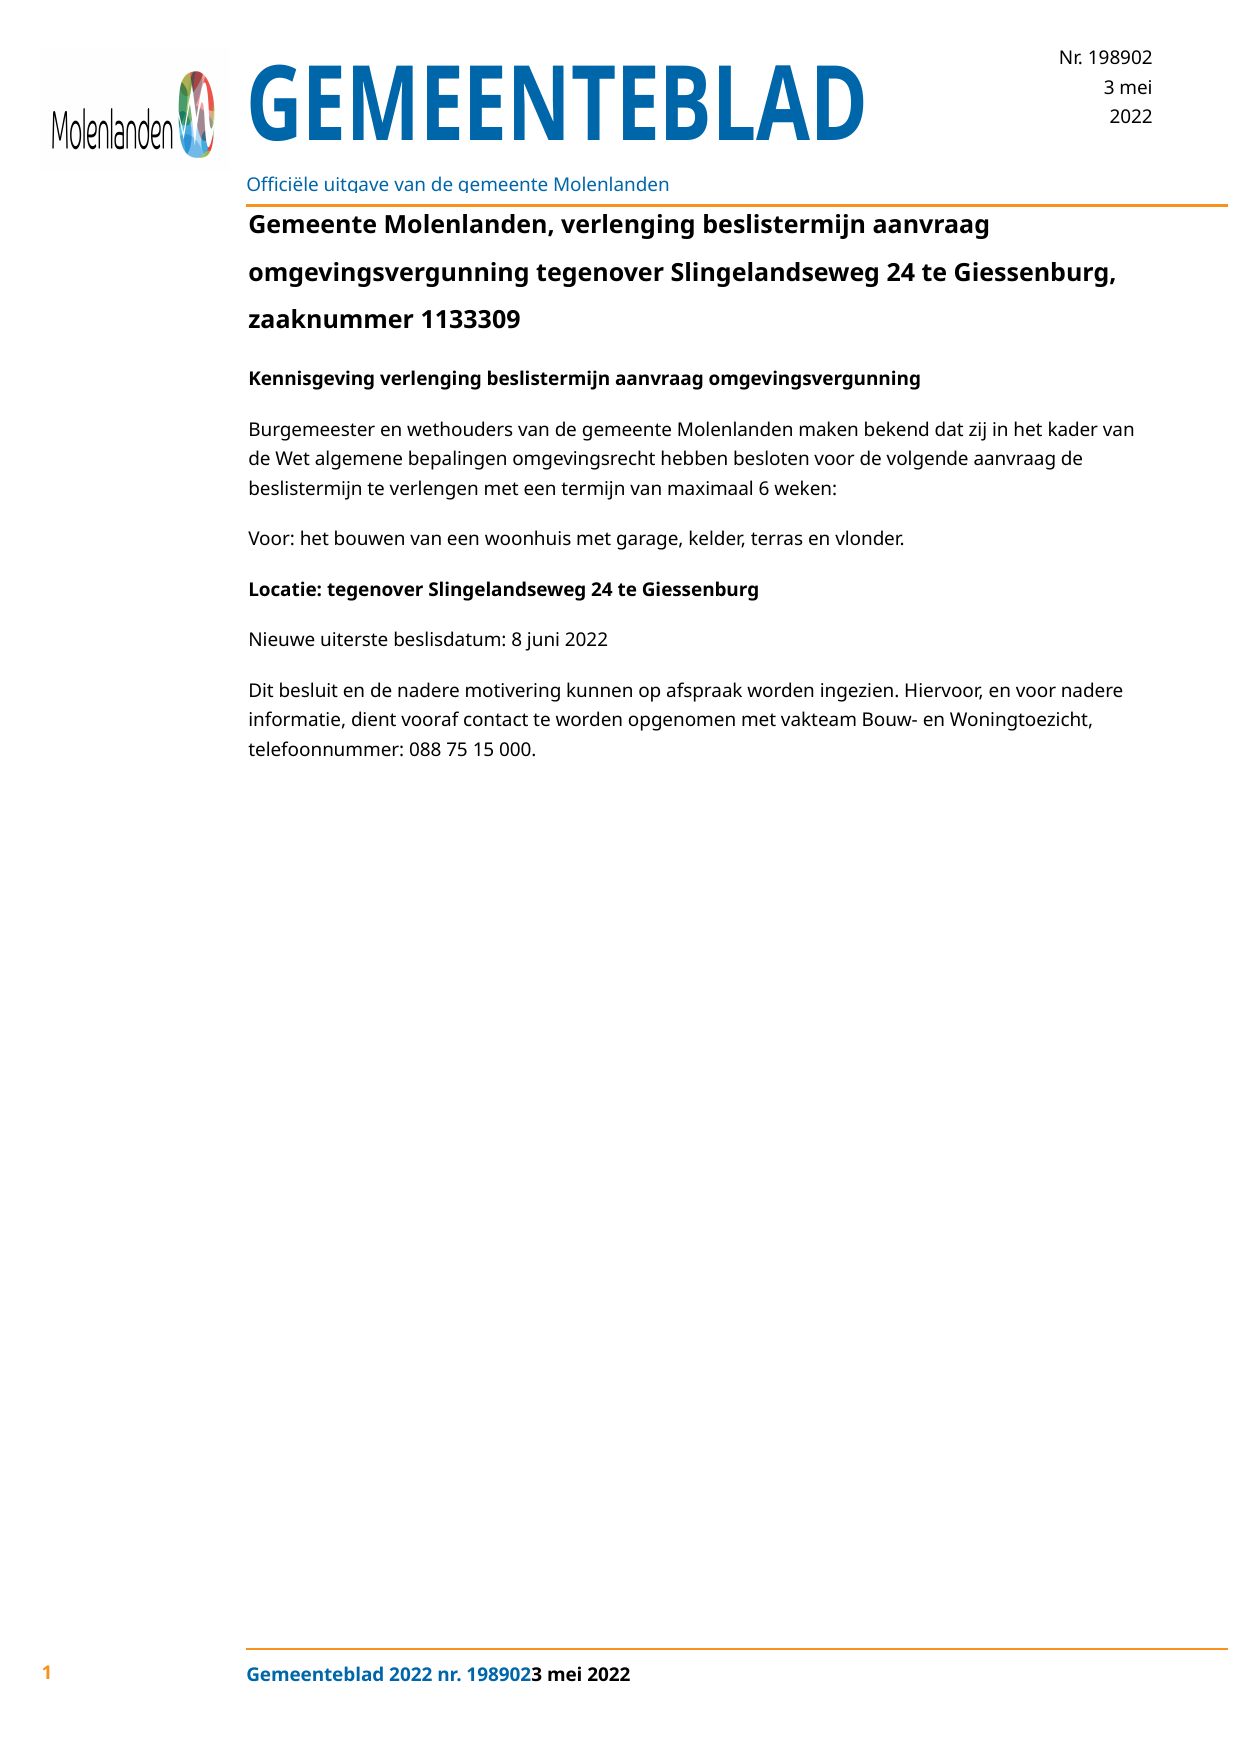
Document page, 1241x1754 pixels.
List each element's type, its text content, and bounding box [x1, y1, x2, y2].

text Kennisgeving verlenging beslistermijn aanvraag omgevingsvergunning [248, 366, 1152, 391]
text Nieuwe uiterste beslisdatum: 8 juni 2022 [248, 626, 1152, 652]
text Burgemeester en wethouders van de gemeente Molenlanden maken bekend dat zij in het kader van de Wet algemene bepalingen omgevingsrecht hebben besloten voor de volgende aanvraag de beslistermijn te verlengen met een termijn van maximaal 6 weken: [248, 416, 1152, 501]
text Voor: het bouwen van een woonhuis met garage, kelder, terras en vlonder. [248, 526, 1152, 551]
text Gemeente Molenlanden, verlenging beslistermijn aanvraag omgevingsvergunning tegenover Slingelandseweg 24 te Giessenburg, zaaknummer 1133309 [248, 207, 1152, 336]
text Locatie: tegenover Slingelandseweg 24 te Giessenburg [248, 576, 1152, 602]
picture [41, 47, 231, 172]
text Dit besluit en de nadere motivering kunnen op afspraak worden ingezien. Hiervoor, en voor nadere informatie, dient vooraf contact te worden opgenomen met vakteam Bouw- en Woningtoezicht, telefoonnummer: 088 75 15 000. [248, 677, 1152, 762]
